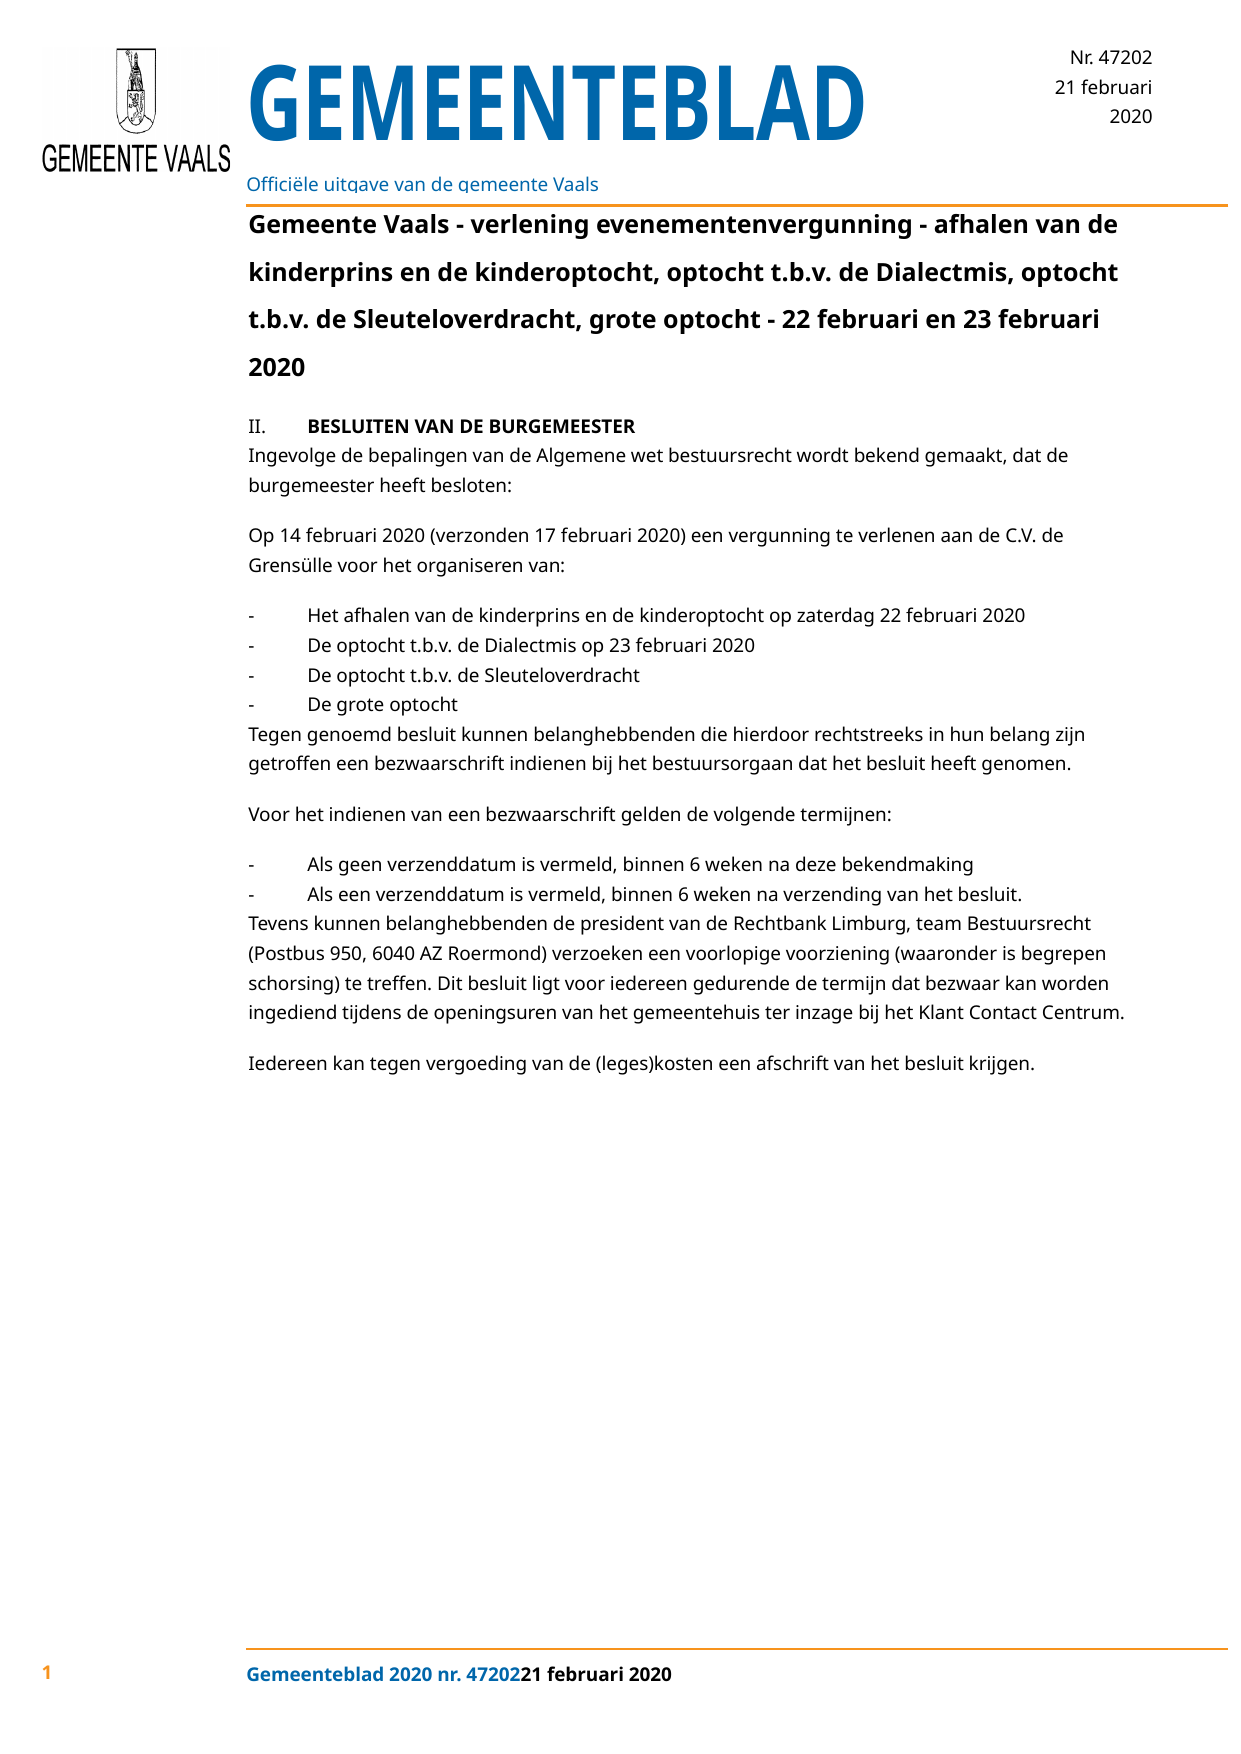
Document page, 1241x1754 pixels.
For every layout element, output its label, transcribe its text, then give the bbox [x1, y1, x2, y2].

list BESLUITEN VAN DE BURGEMEESTER [248, 413, 1152, 439]
list De grote optocht [248, 691, 1152, 717]
text Voor het indienen van een bezwaarschrift gelden de volgende termijnen: [248, 801, 1152, 827]
text Tegen genoemd besluit kunnen belanghebbenden die hierdoor rechtstreeks in hun belang zijn getroffen een bezwaarschrift indienen bij het bestuursorgaan dat het besluit heeft genomen. [248, 721, 1152, 776]
picture [41, 47, 231, 172]
list Als geen verzenddatum is vermeld, binnen 6 weken na deze bekendmaking [248, 851, 1152, 877]
text Iedereen kan tegen vergoeding van de (leges)kosten een afschrift van het besluit krijgen. [248, 1050, 1152, 1076]
list De optocht t.b.v. de Sleuteloverdracht [248, 662, 1152, 688]
text Tevens kunnen belanghebbenden de president van de Rechtbank Limburg, team Bestuursrecht (Postbus 950, 6040 AZ Roermond) verzoeken een voorlopige voorziening (waaronder is begrepen schorsing) te treffen. Dit besluit ligt voor iedereen gedurende de termijn dat bezwaar kan worden ingediend tijdens de openingsuren van het gemeentehuis ter inzage bij het Klant Contact Centrum. [248, 911, 1152, 1025]
list De optocht t.b.v. de Dialectmis op 23 februari 2020 [248, 632, 1152, 658]
text Gemeente Vaals - verlening evenementenvergunning - afhalen van de kinderprins en de kinderoptocht, optocht t.b.v. de Dialectmis, optocht t.b.v. de Sleuteloverdracht, grote optocht - 22 februari en 23 februari 2020 [248, 207, 1152, 384]
list Het afhalen van de kinderprins en de kinderoptocht op zaterdag 22 februari 2020 [248, 603, 1152, 628]
list Als een verzenddatum is vermeld, binnen 6 weken na verzending van het besluit. [248, 881, 1152, 907]
text Op 14 februari 2020 (verzonden 17 februari 2020) een vergunning te verlenen aan de C.V. de Grensülle voor het organiseren van: [248, 523, 1152, 578]
text Ingevolge de bepalingen van de Algemene wet bestuursrecht wordt bekend gemaakt, dat de burgemeester heeft besloten: [248, 443, 1152, 498]
